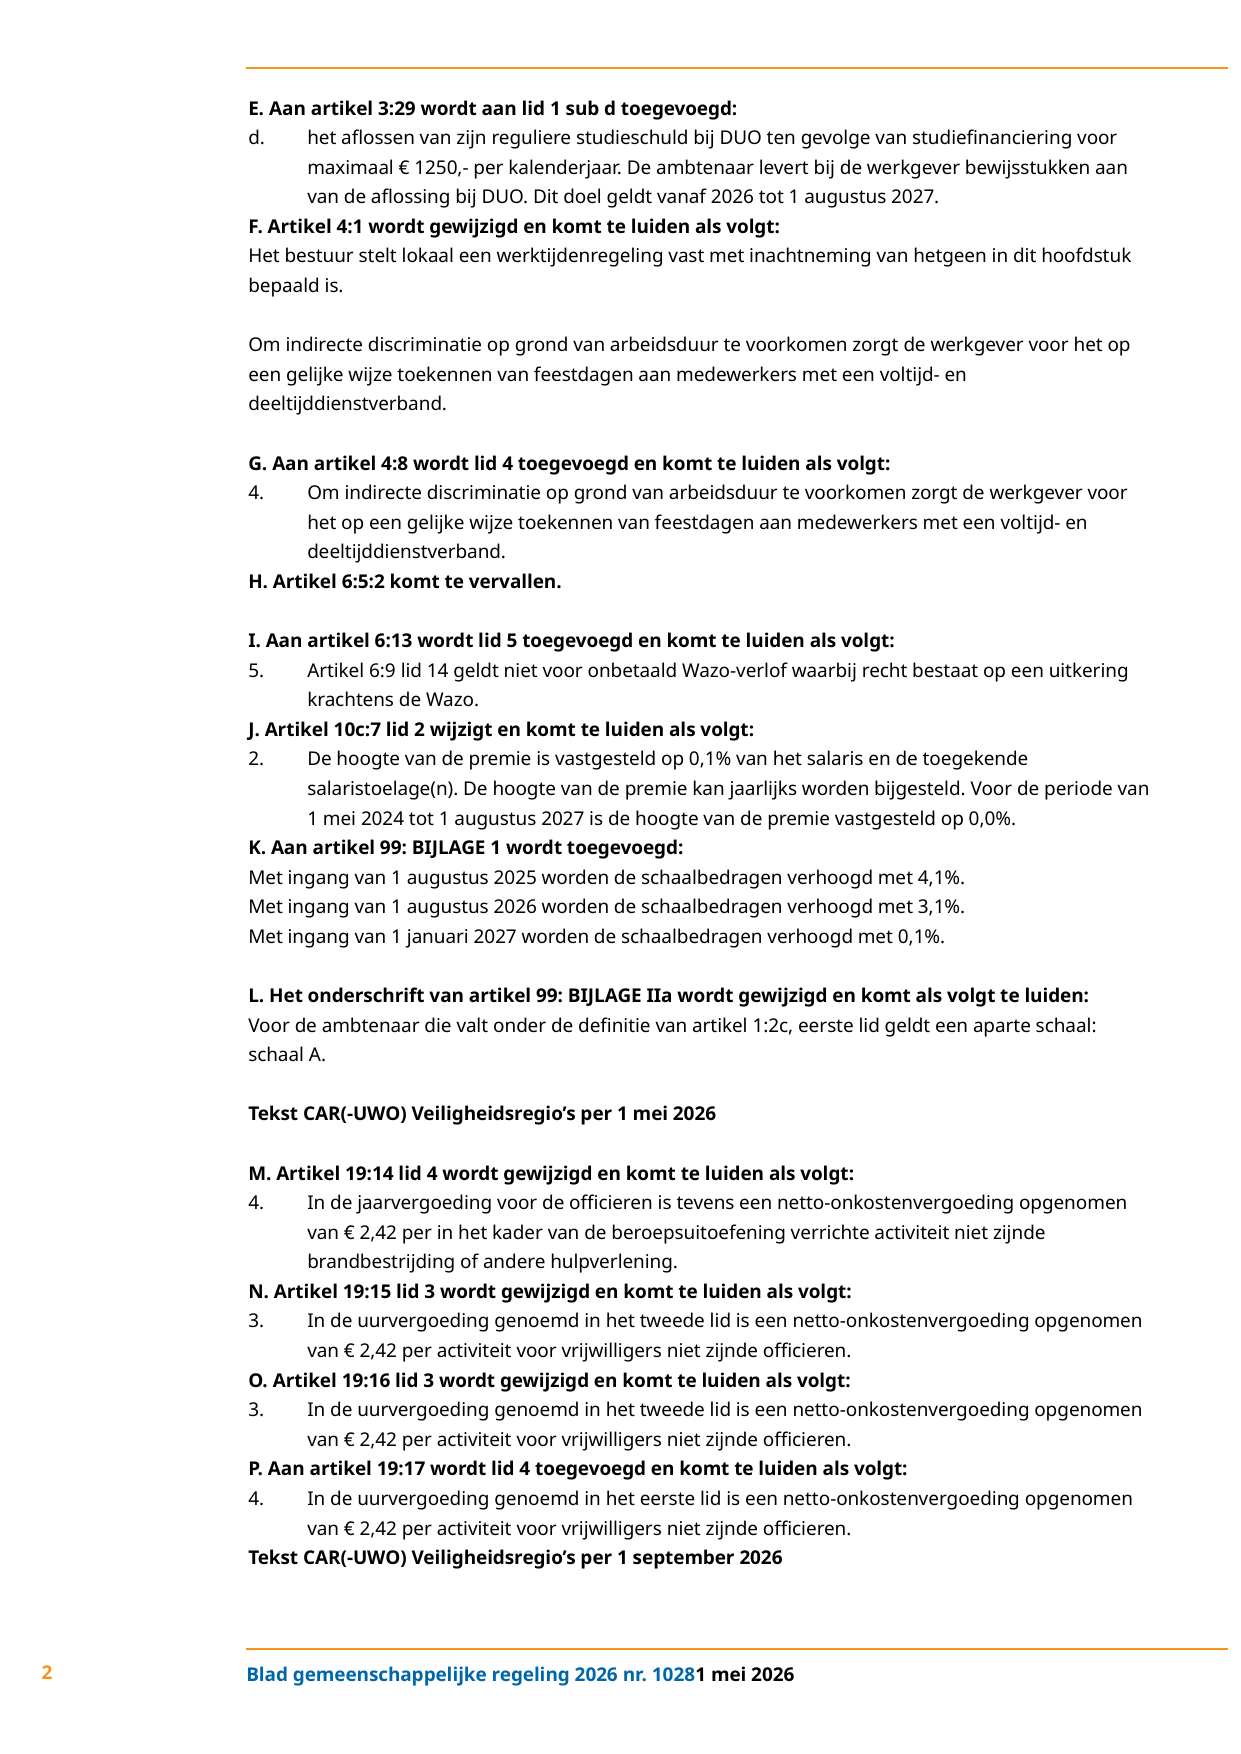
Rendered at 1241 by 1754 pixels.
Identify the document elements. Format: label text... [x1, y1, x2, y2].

text Tekst CAR(-UWO) Veiligheidsregio’s per 1 september 2026 [248, 1544, 1152, 1570]
text I. Aan artikel 6:13 wordt lid 5 toegevoegd en komt te luiden als volgt: [248, 627, 1152, 653]
text Met ingang van 1 januari 2027 worden de schaalbedragen verhoogd met 0,1%. [248, 923, 1152, 949]
text L. Het onderschrift van artikel 99: BIJLAGE IIa wordt gewijzigd en komt als volgt te luiden: [248, 982, 1152, 1008]
text J. Artikel 10c:7 lid 2 wijzigt en komt te luiden als volgt: [248, 716, 1152, 742]
text G. Aan artikel 4:8 wordt lid 4 toegevoegd en komt te luiden als volgt: [248, 450, 1152, 476]
text Tekst CAR(-UWO) Veiligheidsregio’s per 1 mei 2026 [248, 1101, 1152, 1126]
text N. Artikel 19:15 lid 3 wordt gewijzigd en komt te luiden als volgt: [248, 1278, 1152, 1304]
list In de jaarvergoeding voor de officieren is tevens een netto-onkostenvergoeding opgenomen van € 2,42 per in het kader van de beroepsuitoefening verrichte activiteit niet zijnde brandbestrijding of andere hulpverlening. [248, 1189, 1152, 1274]
text Het bestuur stelt lokaal een werktijdenregeling vast met inachtneming van hetgeen in dit hoofdstuk bepaald is. [248, 243, 1152, 298]
text Met ingang van 1 augustus 2025 worden de schaalbedragen verhoogd met 4,1%. [248, 864, 1152, 890]
list De hoogte van de premie is vastgesteld op 0,1% van het salaris en de toegekende salaristoelage(n). De hoogte van de premie kan jaarlijks worden bijgesteld. Voor de periode van 1 mei 2024 tot 1 augustus 2027 is de hoogte van de premie vastgesteld op 0,0%. [248, 746, 1152, 831]
text H. Artikel 6:5:2 komt te vervallen. [248, 568, 1152, 594]
text K. Aan artikel 99: BIJLAGE 1 wordt toegevoegd: [248, 834, 1152, 860]
text Met ingang van 1 augustus 2026 worden de schaalbedragen verhoogd met 3,1%. [248, 893, 1152, 919]
list het aflossen van zijn reguliere studieschuld bij DUO ten gevolge van studiefinanciering voor maximaal € 1250,- per kalenderjaar. De ambtenaar levert bij de werkgever bewijsstukken aan van de aflossing bij DUO. Dit doel geldt vanaf 2026 tot 1 augustus 2027. [248, 124, 1152, 209]
text Voor de ambtenaar die valt onder de definitie van artikel 1:2c, eerste lid geldt een aparte schaal: schaal A. [248, 1012, 1152, 1067]
text M. Artikel 19:14 lid 4 wordt gewijzigd en komt te luiden als volgt: [248, 1160, 1152, 1186]
list In de uurvergoeding genoemd in het tweede lid is een netto-onkostenvergoeding opgenomen van € 2,42 per activiteit voor vrijwilligers niet zijnde officieren. [248, 1396, 1152, 1452]
list Om indirecte discriminatie op grond van arbeidsduur te voorkomen zorgt de werkgever voor het op een gelijke wijze toekennen van feestdagen aan medewerkers met een voltijd- en deeltijddienstverband. [248, 479, 1152, 564]
text F. Artikel 4:1 wordt gewijzigd en komt te luiden als volgt: [248, 213, 1152, 239]
text O. Artikel 19:16 lid 3 wordt gewijzigd en komt te luiden als volgt: [248, 1367, 1152, 1393]
list In de uurvergoeding genoemd in het tweede lid is een netto-onkostenvergoeding opgenomen van € 2,42 per activiteit voor vrijwilligers niet zijnde officieren. [248, 1308, 1152, 1363]
text P. Aan artikel 19:17 wordt lid 4 toegevoegd en komt te luiden als volgt: [248, 1456, 1152, 1481]
text Om indirecte discriminatie op grond van arbeidsduur te voorkomen zorgt de werkgever voor het op een gelijke wijze toekennen van feestdagen aan medewerkers met een voltijd- en deeltijddienstverband. [248, 331, 1152, 416]
list Artikel 6:9 lid 14 geldt niet voor onbetaald Wazo-verlof waarbij recht bestaat op een uitkering krachtens de Wazo. [248, 657, 1152, 712]
text E. Aan artikel 3:29 wordt aan lid 1 sub d toegevoegd: [248, 95, 1152, 121]
picture [41, 47, 231, 172]
list In de uurvergoeding genoemd in het eerste lid is een netto-onkostenvergoeding opgenomen van € 2,42 per activiteit voor vrijwilligers niet zijnde officieren. [248, 1485, 1152, 1541]
